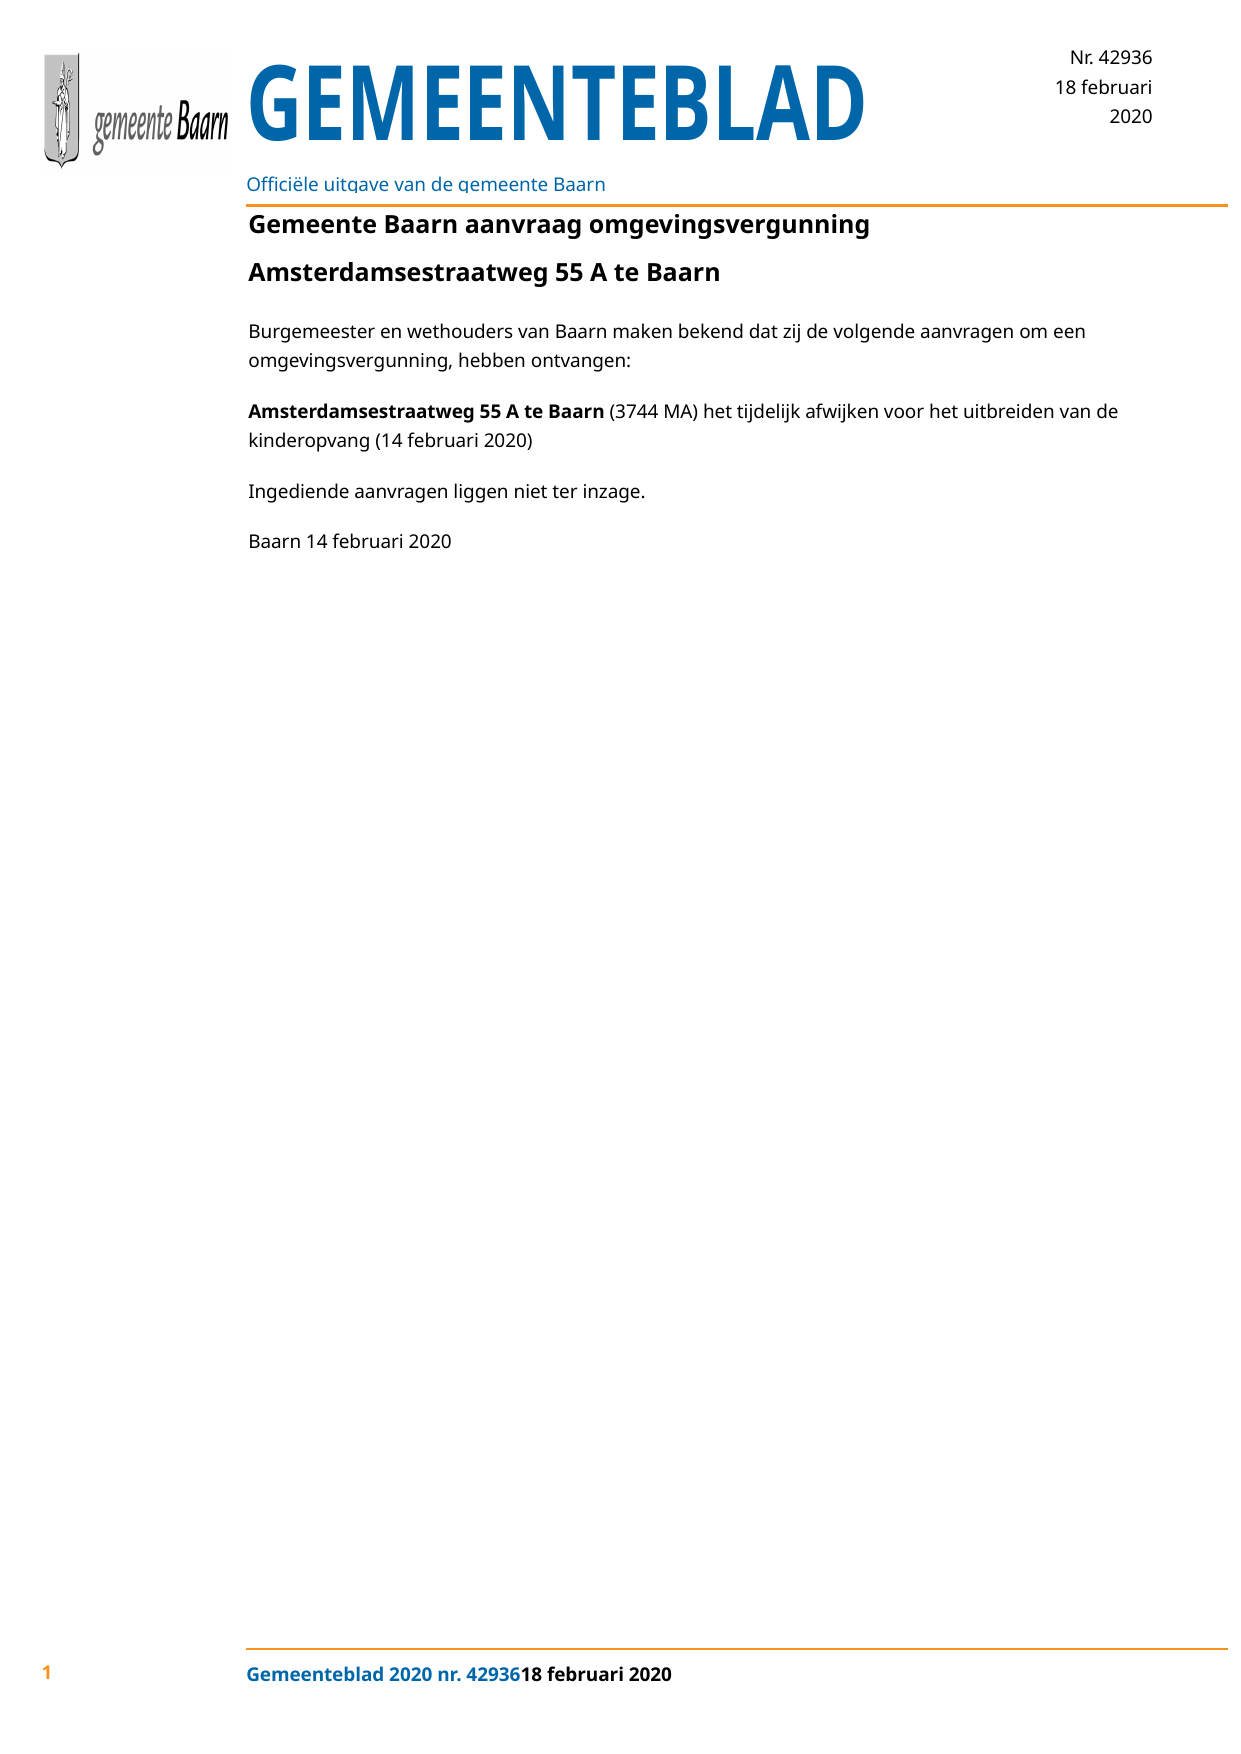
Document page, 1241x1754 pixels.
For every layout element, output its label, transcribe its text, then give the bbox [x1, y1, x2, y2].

text Ingediende aanvragen liggen niet ter inzage. [248, 478, 1152, 504]
picture [41, 47, 231, 172]
text Gemeente Baarn aanvraag omgevingsvergunning Amsterdamsestraatweg 55 A te Baarn [248, 207, 1152, 288]
text Baarn 14 februari 2020 [248, 528, 1152, 554]
text Burgemeester en wethouders van Baarn maken bekend dat zij de volgende aanvragen om een omgevingsvergunning, hebben ontvangen: [248, 318, 1152, 373]
text Amsterdamsestraatweg 55 A te Baarn (3744 MA) het tijdelijk afwijken voor het uitbreiden van de kinderopvang (14 februari 2020) [248, 398, 1152, 453]
